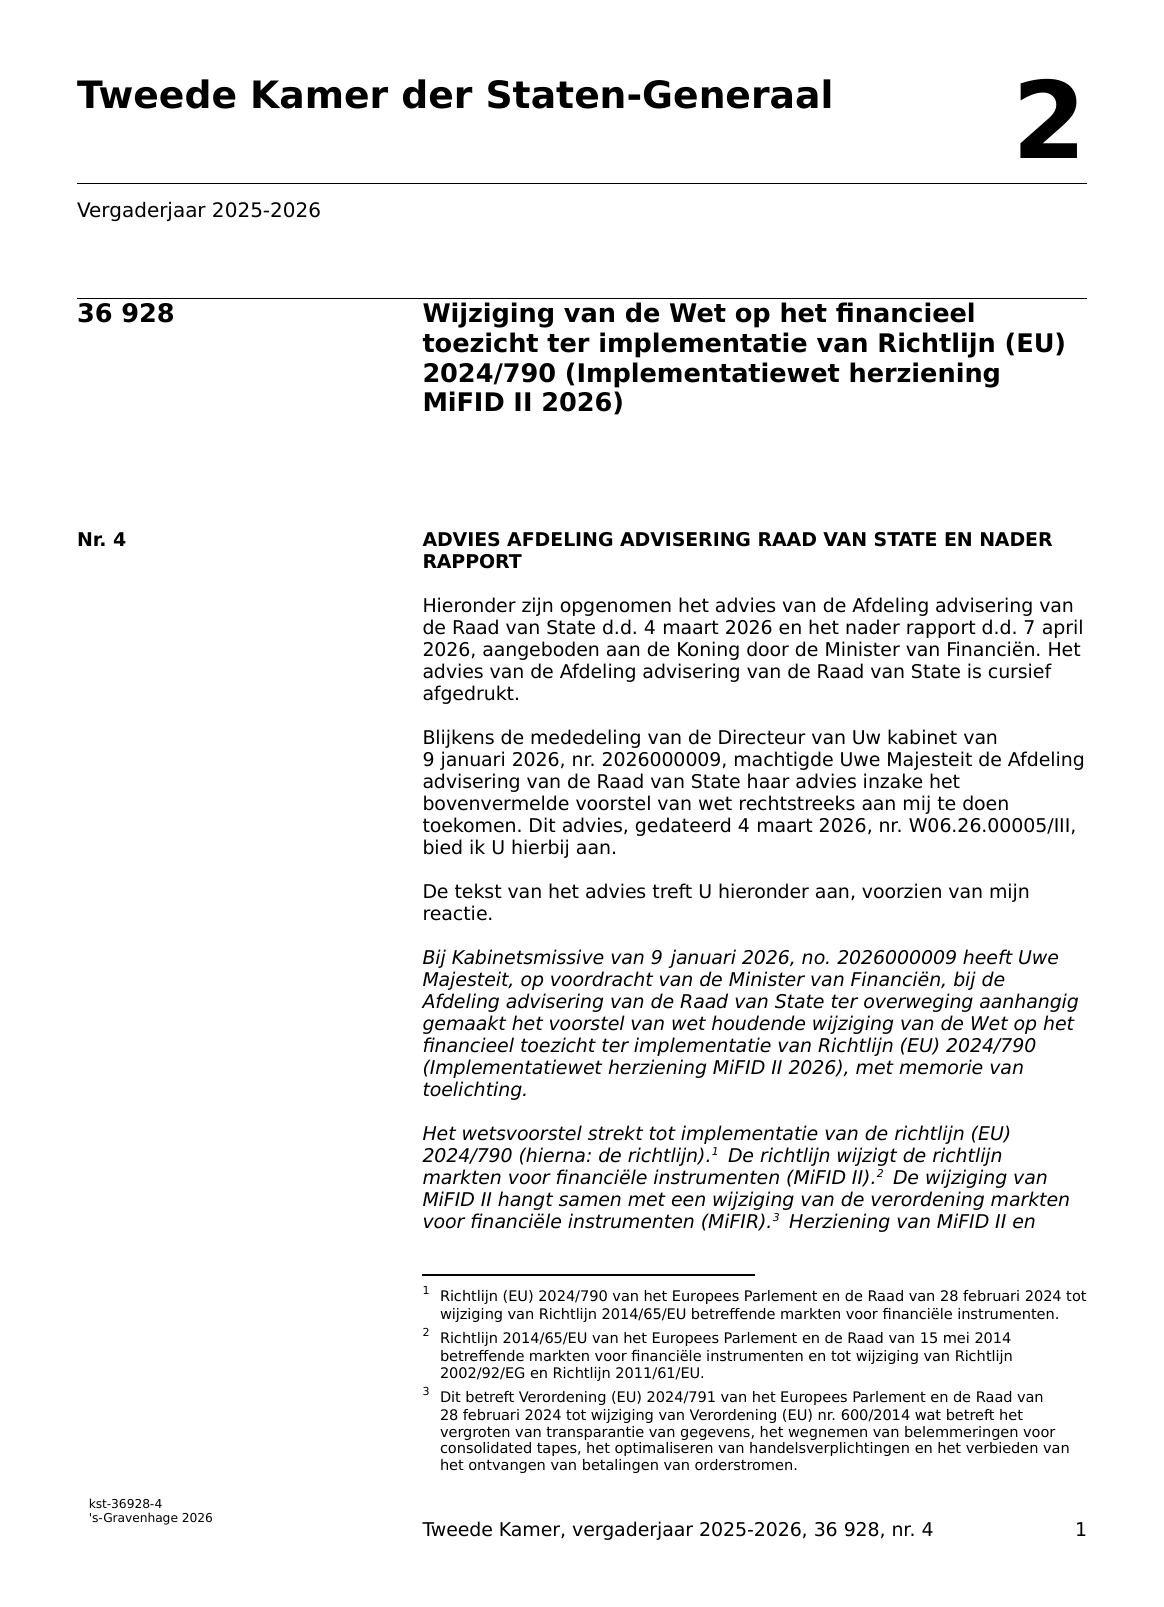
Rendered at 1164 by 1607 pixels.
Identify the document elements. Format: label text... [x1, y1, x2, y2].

text Richtlijn 2014/65/EU van het Europees Parlement en de Raad van 15 mei 2014 betreffende markten voor financiële instrumenten en tot wijziging van Richtlijn 2002/92/EG en Richtlijn 2011/61/EU. [422, 1326, 1087, 1382]
subtitle 36 928 Wijziging van de Wet op het financieel toezicht ter implementatie van Richtlijn (EU) 2024/790 (Implementatiewet herziening MiFID II 2026) [77, 299, 1087, 418]
text 's-Gravenhage 2026 [88, 1511, 323, 1525]
text Het wetsvoorstel strekt tot implementatie van de richtlijn (EU) 2024/790 (hierna: de richtlijn). De richtlijn wijzigt de richtlijn markten voor financiële instrumenten (MiFID II). De wijziging van MiFID II hangt samen met een wijziging van de verordening markten voor financiële instrumenten (MiFIR). Herziening van MiFID II en [422, 1123, 1087, 1233]
text kst-36928-4 [88, 1497, 323, 1511]
subtitle Nr. 4 ADVIES AFDELING ADVISERING RAAD VAN STATE EN NADER RAPPORT [77, 529, 1087, 573]
text Blijkens de mededeling van de Directeur van Uw kabinet van 9 januari 2026, nr. 2026000009, machtigde Uwe Majesteit de Afdeling advisering van de Raad van State haar advies inzake het bovenvermelde voorstel van wet rechtstreeks aan mij te doen toekomen. Dit advies, gedateerd 4 maart 2026, nr. W06.26.00005/III, bied ik U hierbij aan. [422, 727, 1087, 859]
text Richtlijn (EU) 2024/790 van het Europees Parlement en de Raad van 28 februari 2024 tot wijziging van Richtlijn 2014/65/EU betreffende markten voor financiële instrumenten. [422, 1284, 1087, 1323]
table_header 2 [886, 59, 1087, 183]
text De tekst van het advies treft U hieronder aan, voorzien van mijn reactie. [422, 881, 1087, 925]
text Dit betreft Verordening (EU) 2024/791 van het Europees Parlement en de Raad van 28 februari 2024 tot wijziging van Verordening (EU) nr. 600/2014 wat betreft het vergroten van transparantie van gegevens, het wegnemen van belemmeringen voor consolidated tapes, het optimaliseren van handelsverplichtingen en het verbieden van het ontvangen van betalingen van orderstromen. [422, 1385, 1087, 1474]
text Hieronder zijn opgenomen het advies van de Afdeling advisering van de Raad van State d.d. 4 maart 2026 en het nader rapport d.d. 7 april 2026, aangeboden aan de Koning door de Minister van Financiën. Het advies van de Afdeling advisering van de Raad van State is cursief afgedrukt. [422, 595, 1087, 705]
table_cell Vergaderjaar 2025-2026 [77, 184, 1087, 298]
text Bij Kabinetsmissive van 9 januari 2026, no. 2026000009 heeft Uwe Majesteit, op voordracht van de Minister van Financiën, bij de Afdeling advisering van de Raad van State ter overweging aanhangig gemaakt het voorstel van wet houdende wijziging van de Wet op het financieel toezicht ter implementatie van Richtlijn (EU) 2024/790 (Implementatiewet herziening MiFID II 2026), met memorie van toelichting. [422, 947, 1087, 1101]
table_header Tweede Kamer der Staten-Generaal [77, 59, 886, 183]
